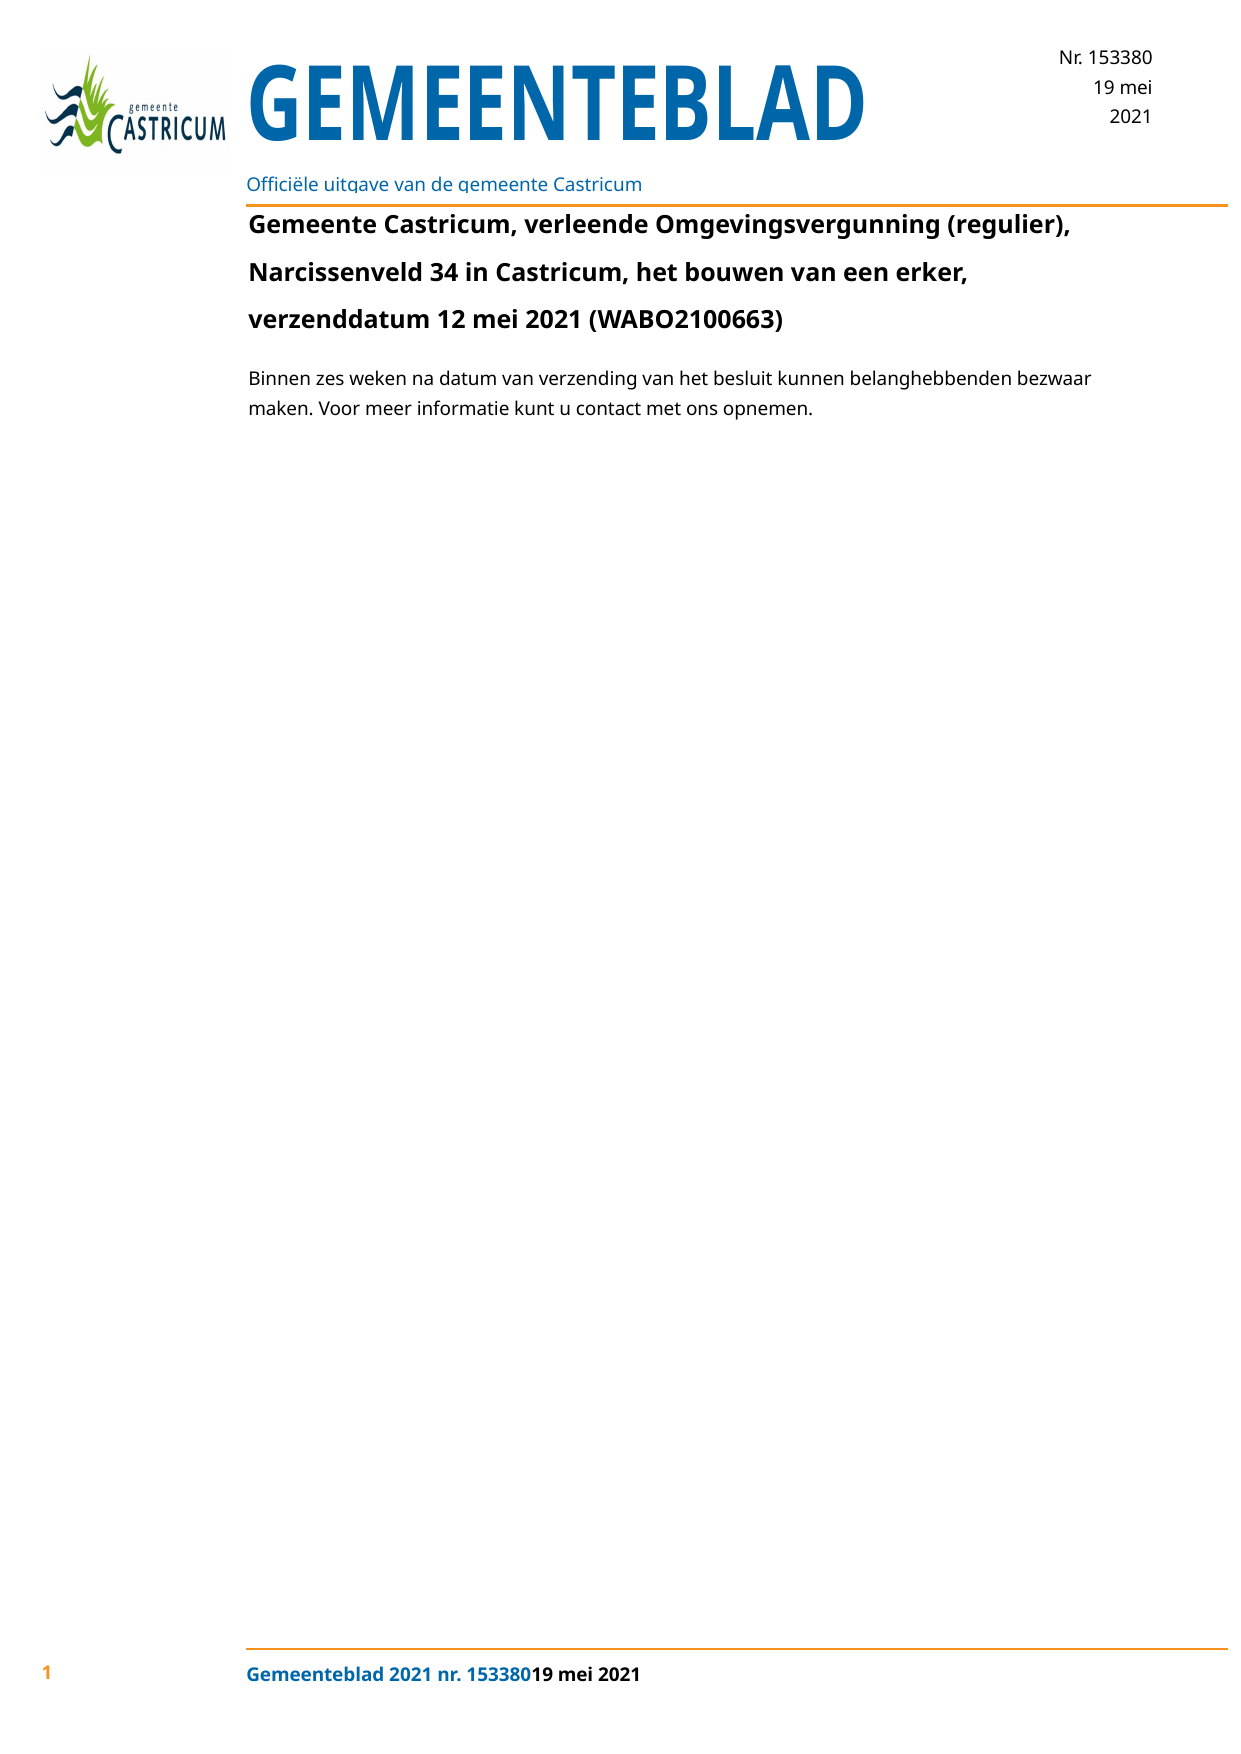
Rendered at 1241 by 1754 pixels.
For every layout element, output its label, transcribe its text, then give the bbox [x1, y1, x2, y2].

text Binnen zes weken na datum van verzending van het besluit kunnen belanghebbenden bezwaar maken. Voor meer informatie kunt u contact met ons opnemen. [248, 366, 1152, 421]
text Gemeente Castricum, verleende Omgevingsvergunning (regulier), Narcissenveld 34 in Castricum, het bouwen van een erker, verzenddatum 12 mei 2021 (WABO2100663) [248, 207, 1152, 336]
picture [41, 47, 231, 172]
